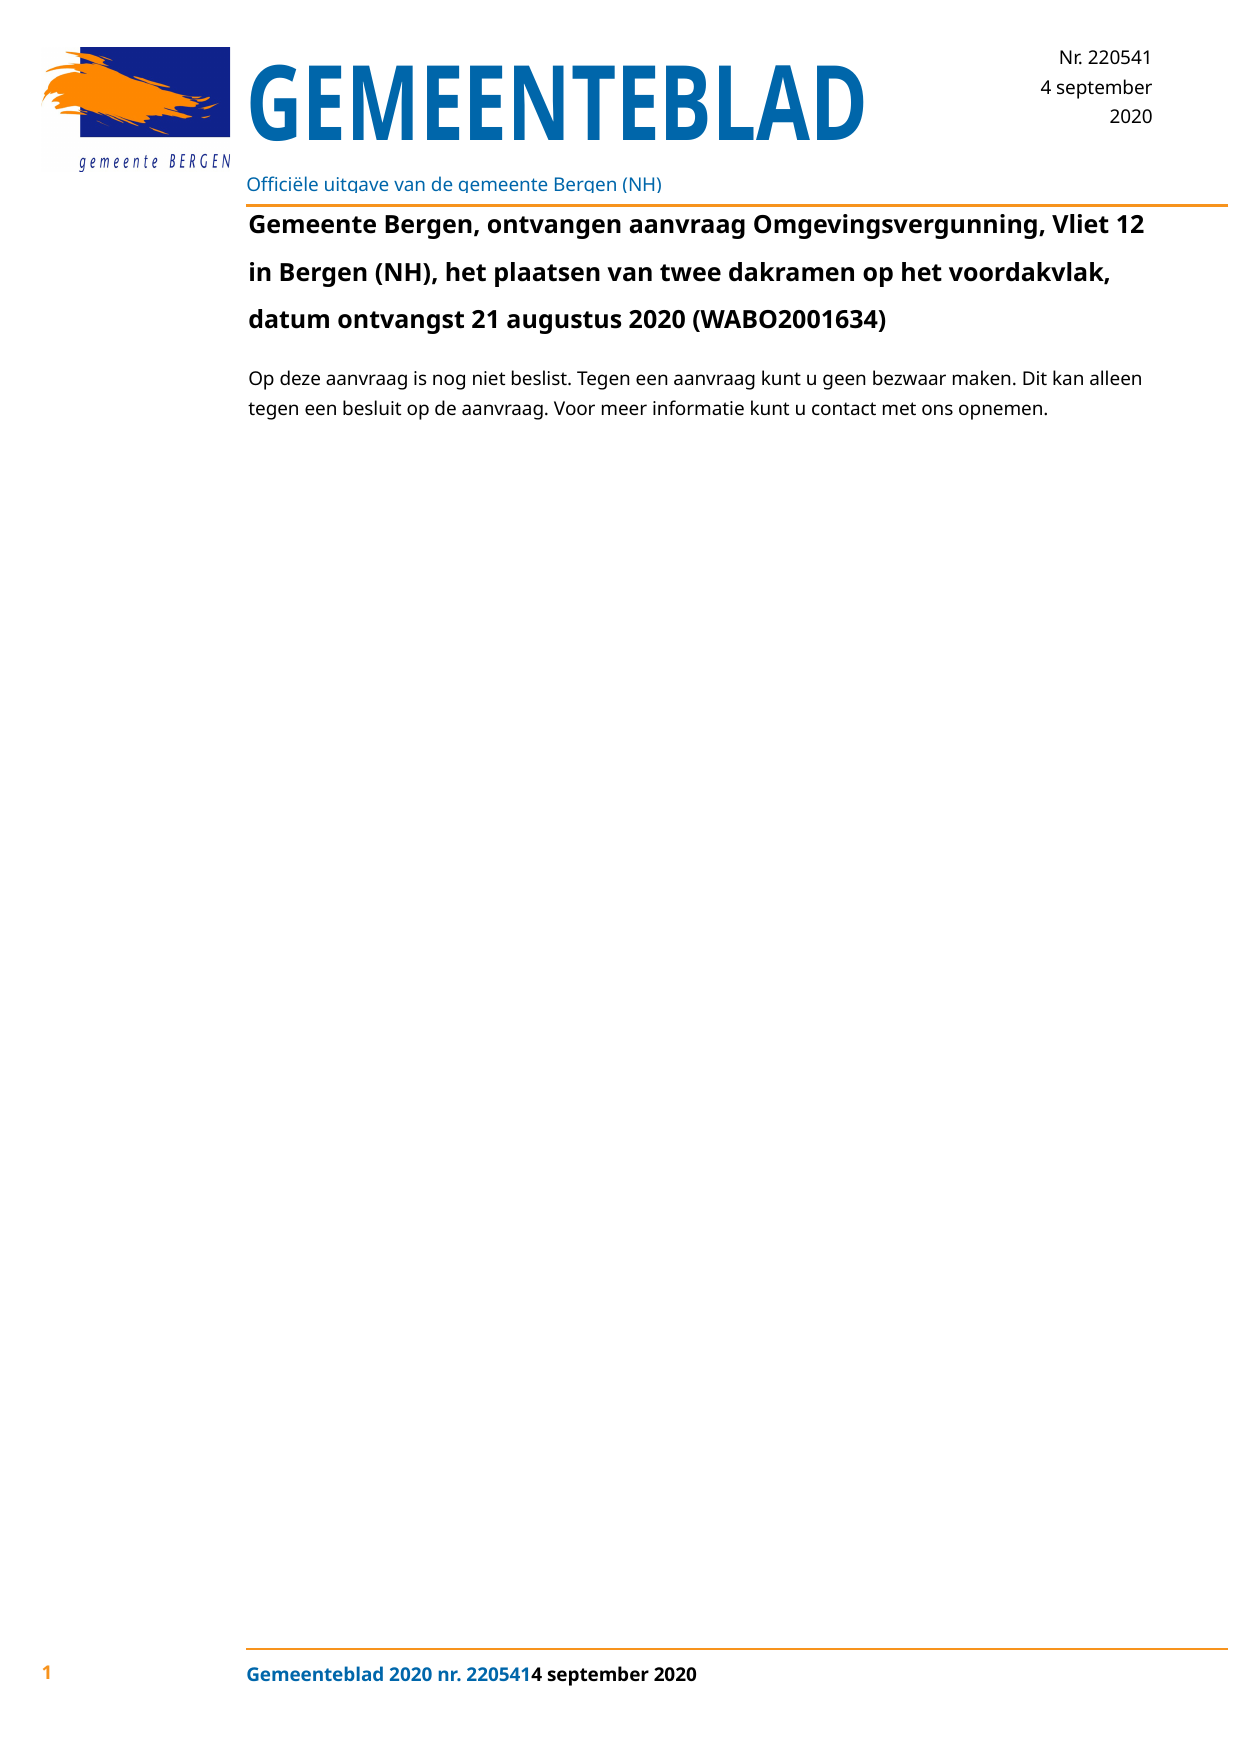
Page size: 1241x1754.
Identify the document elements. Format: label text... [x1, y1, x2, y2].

text Gemeente Bergen, ontvangen aanvraag Omgevingsvergunning, Vliet 12 in Bergen (NH), het plaatsen van twee dakramen op het voordakvlak, datum ontvangst 21 augustus 2020 (WABO2001634) [248, 207, 1152, 336]
picture [41, 47, 231, 172]
text Op deze aanvraag is nog niet beslist. Tegen een aanvraag kunt u geen bezwaar maken. Dit kan alleen tegen een besluit op de aanvraag. Voor meer informatie kunt u contact met ons opnemen. [248, 366, 1152, 421]
